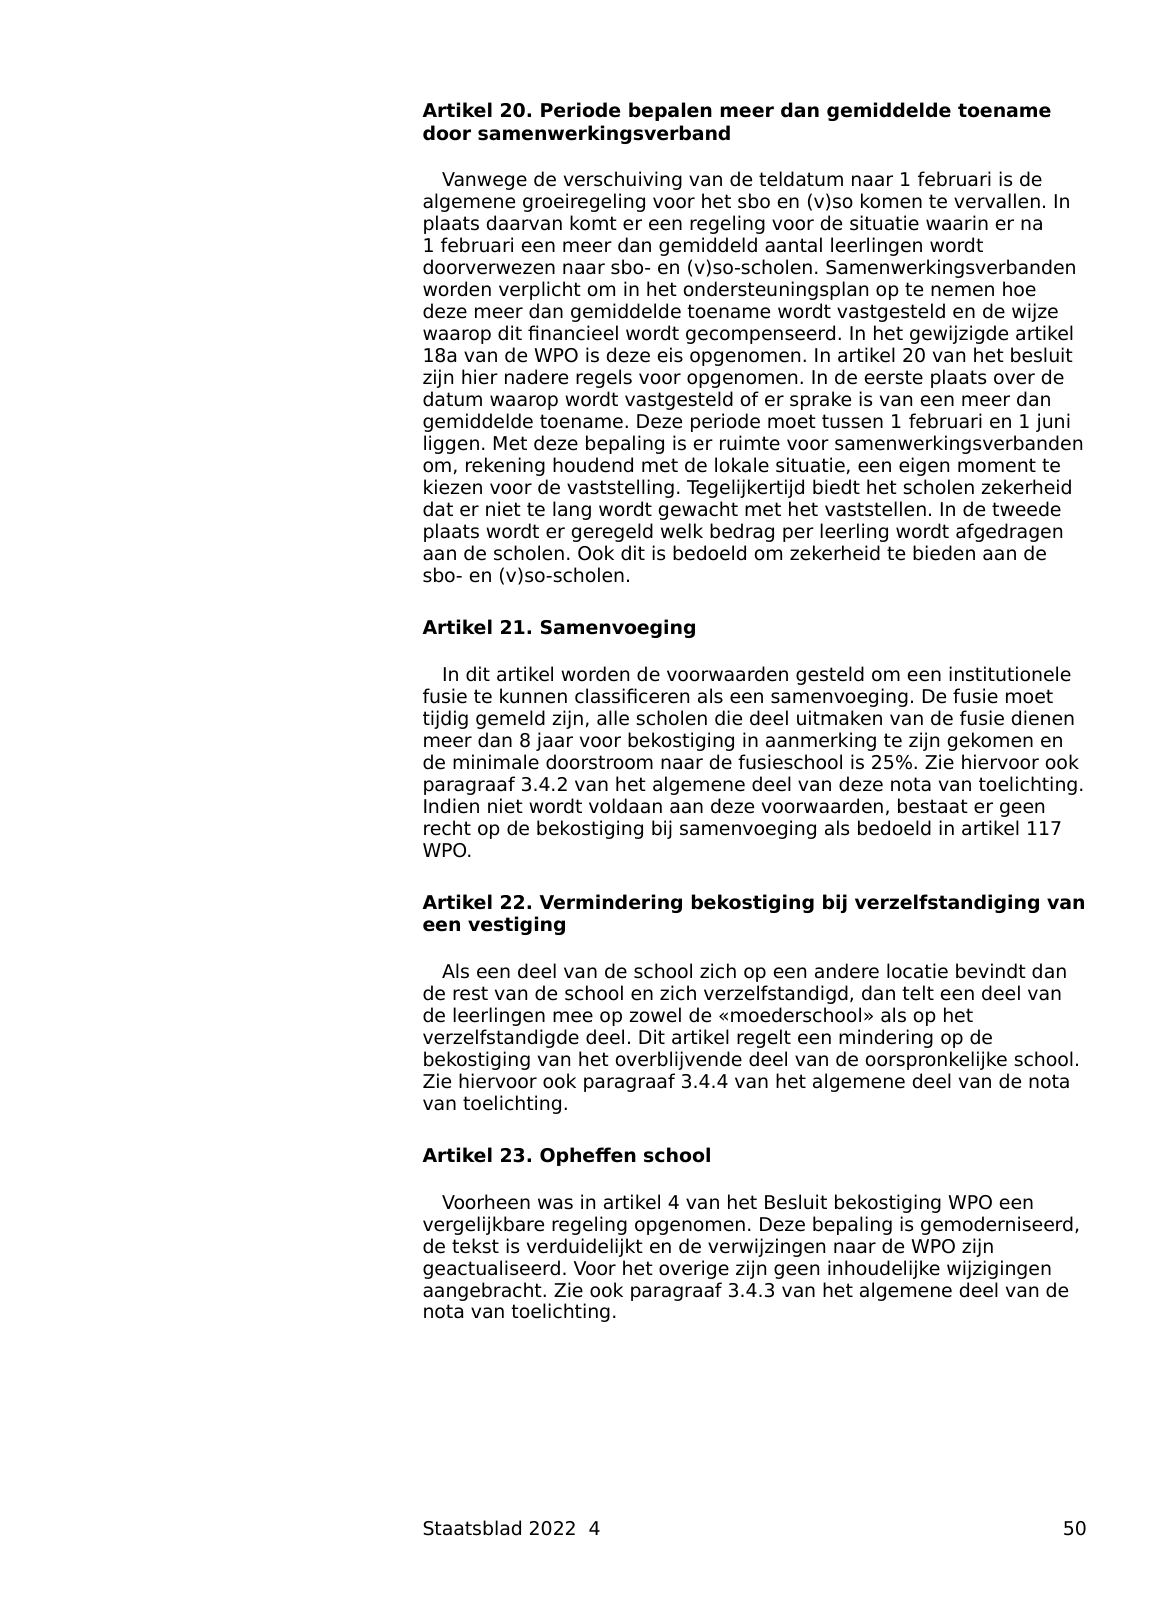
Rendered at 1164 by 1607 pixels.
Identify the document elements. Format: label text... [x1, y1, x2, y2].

subtitle Artikel 20. Periode bepalen meer dan gemiddelde toename door samenwerkingsverband [422, 100, 1087, 144]
subtitle Artikel 21. Samenvoeging [422, 617, 1087, 639]
text Als een deel van de school zich op een andere locatie bevindt dan de rest van de school en zich verzelfstandigd, dan telt een deel van de leerlingen mee op zowel de «moederschool» als op het verzelfstandigde deel. Dit artikel regelt een mindering op de bekostiging van het overblijvende deel van de oorspronkelijke school. Zie hiervoor ook paragraaf 3.4.4 van het algemene deel van de nota van toelichting. [422, 961, 1087, 1114]
subtitle Artikel 23. Opheffen school [422, 1144, 1087, 1167]
text Vanwege de verschuiving van de teldatum naar 1 februari is de algemene groeiregeling voor het sbo en (v)so komen te vervallen. In plaats daarvan komt er een regeling voor de situatie waarin er na 1 februari een meer dan gemiddeld aantal leerlingen wordt doorverwezen naar sbo- en (v)so-scholen. Samenwerkingsverbanden worden verplicht om in het ondersteuningsplan op te nemen hoe deze meer dan gemiddelde toename wordt vastgesteld en de wijze waarop dit financieel wordt gecompenseerd. In het gewijzigde artikel 18a van de WPO is deze eis opgenomen. In artikel 20 van het besluit zijn hier nadere regels voor opgenomen. In de eerste plaats over de datum waarop wordt vastgesteld of er sprake is van een meer dan gemiddelde toename. Deze periode moet tussen 1 februari en 1 juni liggen. Met deze bepaling is er ruimte voor samenwerkingsverbanden om, rekening houdend met de lokale situatie, een eigen moment te kiezen voor de vaststelling. Tegelijkertijd biedt het scholen zekerheid dat er niet te lang wordt gewacht met het vaststellen. In de tweede plaats wordt er geregeld welk bedrag per leerling wordt afgedragen aan de scholen. Ook dit is bedoeld om zekerheid te bieden aan de sbo- en (v)so-scholen. [422, 169, 1087, 587]
text Voorheen was in artikel 4 van het Besluit bekostiging WPO een vergelijkbare regeling opgenomen. Deze bepaling is gemoderniseerd, de tekst is verduidelijkt en de verwijzingen naar de WPO zijn geactualiseerd. Voor het overige zijn geen inhoudelijke wijzigingen aangebracht. Zie ook paragraaf 3.4.3 van het algemene deel van de nota van toelichting. [422, 1192, 1087, 1323]
text In dit artikel worden de voorwaarden gesteld om een institutionele fusie te kunnen classificeren als een samenvoeging. De fusie moet tijdig gemeld zijn, alle scholen die deel uitmaken van de fusie dienen meer dan 8 jaar voor bekostiging in aanmerking te zijn gekomen en de minimale doorstroom naar de fusieschool is 25%. Zie hiervoor ook paragraaf 3.4.2 van het algemene deel van deze nota van toelichting. Indien niet wordt voldaan aan deze voorwaarden, bestaat er geen recht op de bekostiging bij samenvoeging als bedoeld in artikel 117 WPO. [422, 664, 1087, 862]
subtitle Artikel 22. Vermindering bekostiging bij verzelfstandiging van een vestiging [422, 892, 1087, 936]
